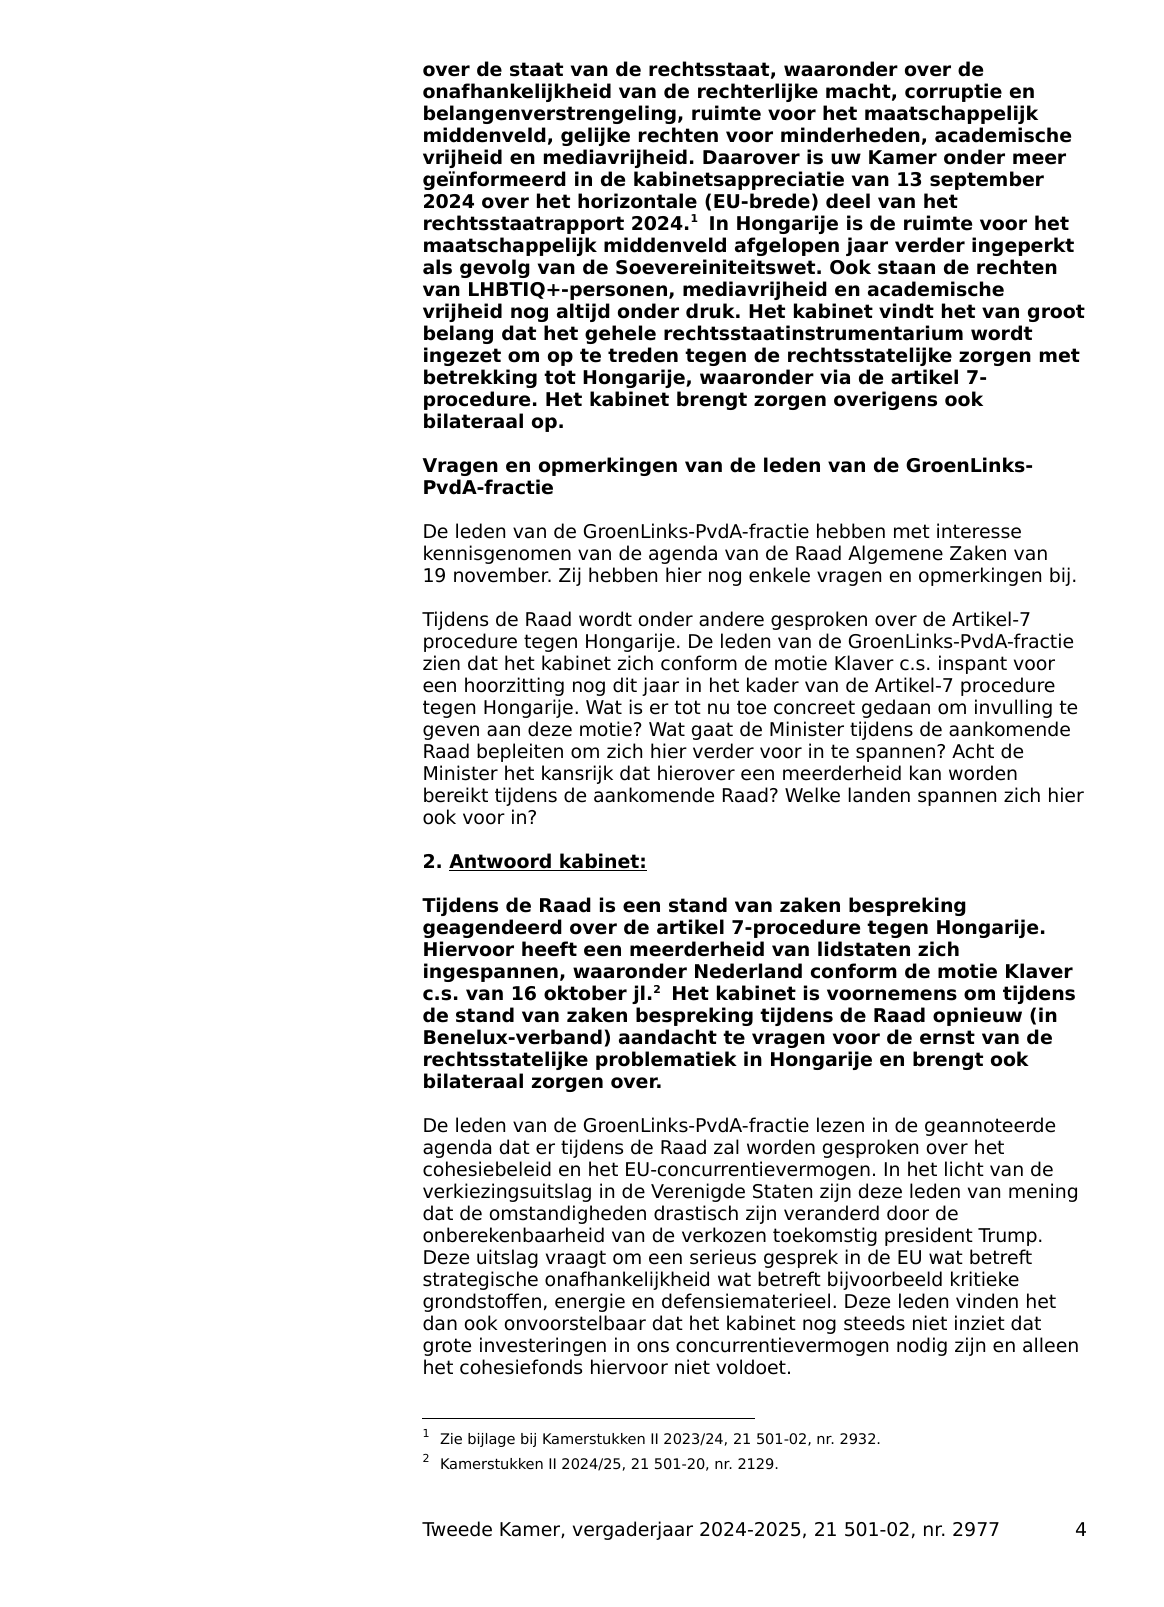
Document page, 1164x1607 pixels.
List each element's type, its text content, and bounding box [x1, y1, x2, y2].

text De leden van de GroenLinks-PvdA-fractie lezen in de geannoteerde agenda dat er tijdens de Raad zal worden gesproken over het cohesiebeleid en het EU-concurrentievermogen. In het licht van de verkiezingsuitslag in de Verenigde Staten zijn deze leden van mening dat de omstandigheden drastisch zijn veranderd door de onberekenbaarheid van de verkozen toekomstig president Trump. Deze uitslag vraagt om een serieus gesprek in de EU wat betreft strategische onafhankelijkheid wat betreft bijvoorbeeld kritieke grondstoffen, energie en defensiematerieel. Deze leden vinden het dan ook onvoorstelbaar dat het kabinet nog steeds niet inziet dat grote investeringen in ons concurrentievermogen nodig zijn en alleen het cohesiefonds hiervoor niet voldoet. [422, 1115, 1087, 1379]
text Zie bijlage bij Kamerstukken II 2023/24, 21 501-02, nr. 2932. [422, 1427, 1087, 1449]
subtitle 2. Antwoord kabinet: [422, 851, 1087, 873]
text Tijdens de Raad wordt onder andere gesproken over de Artikel-7 procedure tegen Hongarije. De leden van de GroenLinks-PvdA-fractie zien dat het kabinet zich conform de motie Klaver c.s. inspant voor een hoorzitting nog dit jaar in het kader van de Artikel-7 procedure tegen Hongarije. Wat is er tot nu toe concreet gedaan om invulling te geven aan deze motie? Wat gaat de Minister tijdens de aankomende Raad bepleiten om zich hier verder voor in te spannen? Acht de Minister het kansrijk dat hierover een meerderheid kan worden bereikt tijdens de aankomende Raad? Welke landen spannen zich hier ook voor in? [422, 609, 1087, 829]
text over de staat van de rechtsstaat, waaronder over de onafhankelijkheid van de rechterlijke macht, corruptie en belangenverstrengeling, ruimte voor het maatschappelijk middenveld, gelijke rechten voor minderheden, academische vrijheid en mediavrijheid. Daarover is uw Kamer onder meer geïnformeerd in de kabinetsappreciatie van 13 september 2024 over het horizontale (EU-brede) deel van het rechtsstaatrapport 2024. In Hongarije is de ruimte voor het maatschappelijk middenveld afgelopen jaar verder ingeperkt als gevolg van de Soevereiniteitswet. Ook staan de rechten van LHBTIQ+-personen, mediavrijheid en academische vrijheid nog altijd onder druk. Het kabinet vindt het van groot belang dat het gehele rechtsstaatinstrumentarium wordt ingezet om op te treden tegen de rechtsstatelijke zorgen met betrekking tot Hongarije, waaronder via de artikel 7-procedure. Het kabinet brengt zorgen overigens ook bilateraal op. [422, 59, 1087, 433]
text Tijdens de Raad is een stand van zaken bespreking geagendeerd over de artikel 7-procedure tegen Hongarije. Hiervoor heeft een meerderheid van lidstaten zich ingespannen, waaronder Nederland conform de motie Klaver c.s. van 16 oktober jl. Het kabinet is voornemens om tijdens de stand van zaken bespreking tijdens de Raad opnieuw (in Benelux-verband) aandacht te vragen voor de ernst van de rechtsstatelijke problematiek in Hongarije en brengt ook bilateraal zorgen over. [422, 895, 1087, 1093]
text De leden van de GroenLinks-PvdA-fractie hebben met interesse kennisgenomen van de agenda van de Raad Algemene Zaken van 19 november. Zij hebben hier nog enkele vragen en opmerkingen bij. [422, 521, 1087, 587]
text Kamerstukken II 2024/25, 21 501-20, nr. 2129. [422, 1452, 1087, 1474]
subtitle Vragen en opmerkingen van de leden van de GroenLinks-PvdA-fractie [422, 455, 1087, 499]
